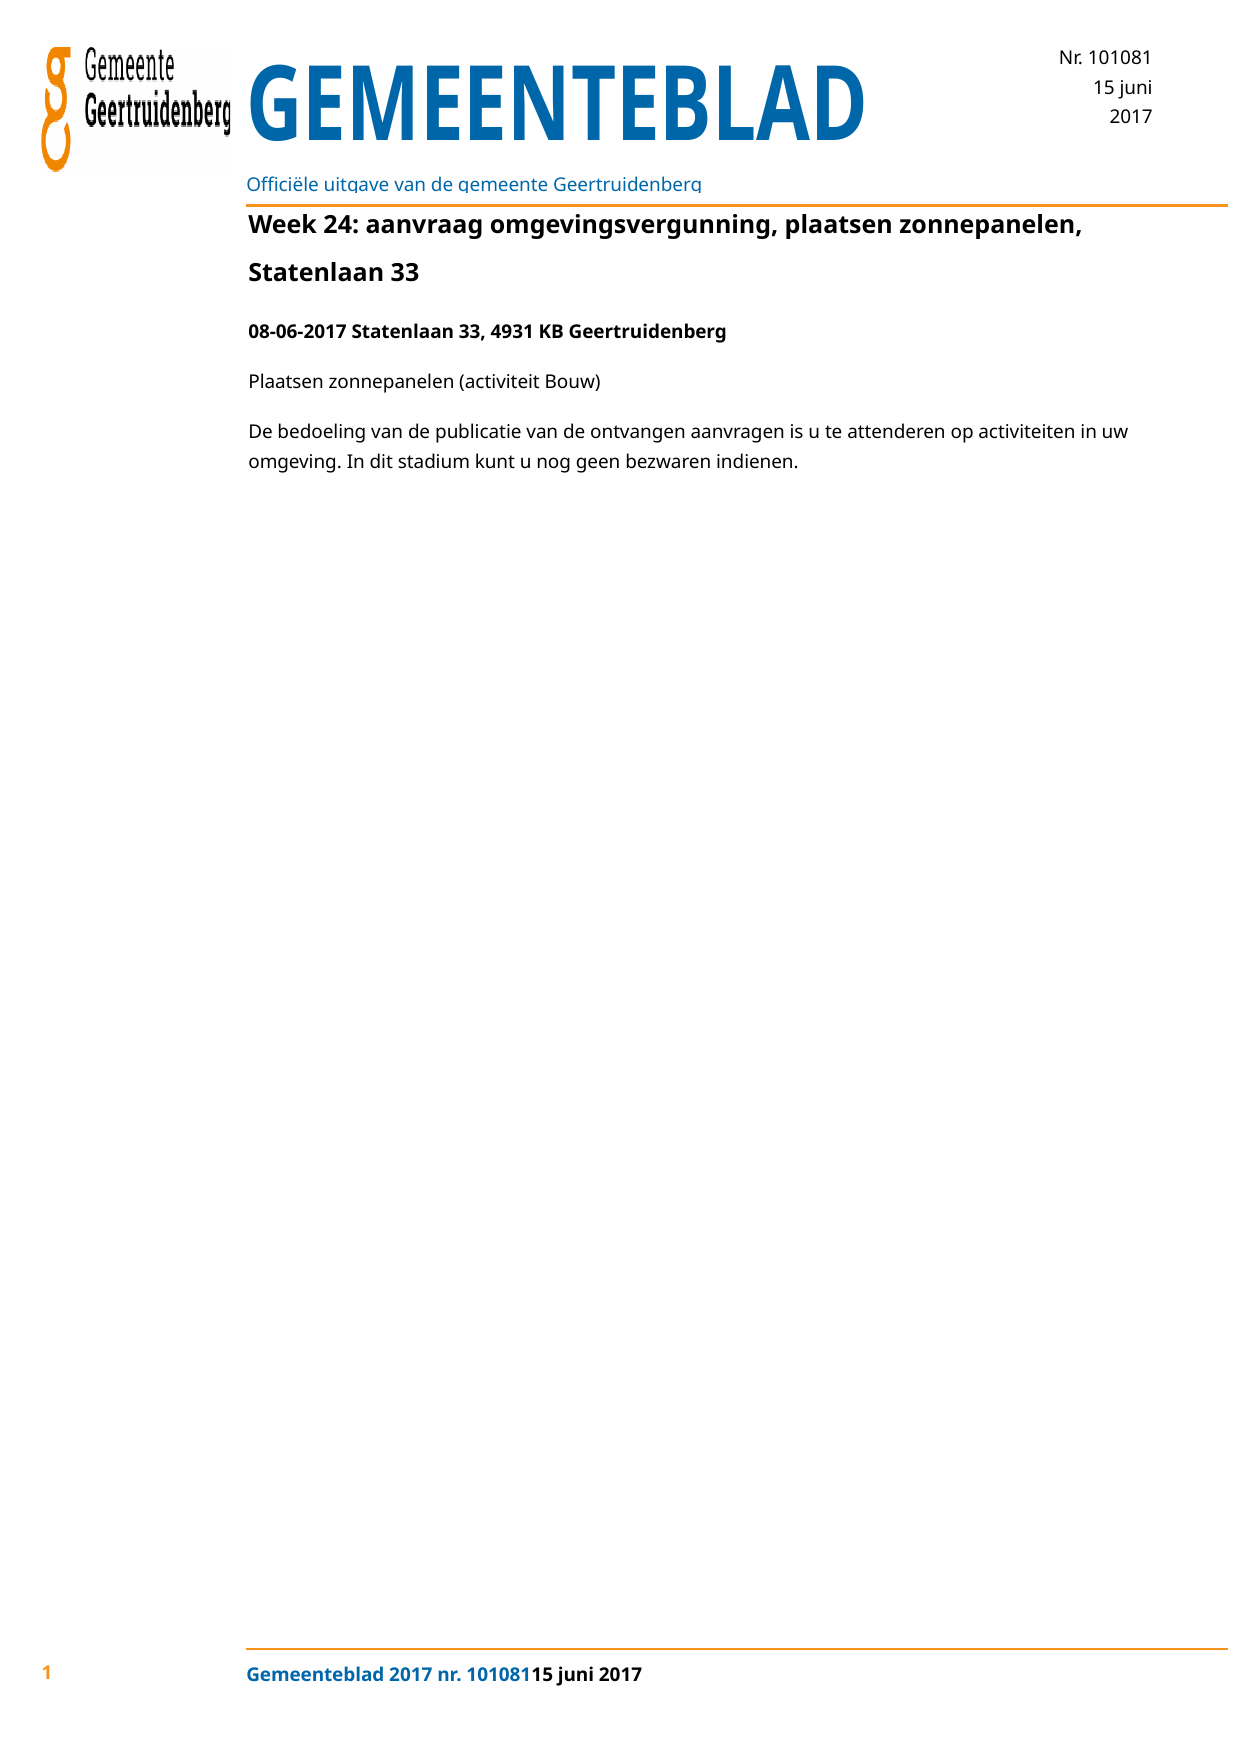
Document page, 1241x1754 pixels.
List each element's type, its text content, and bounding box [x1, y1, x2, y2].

text Week 24: aanvraag omgevingsvergunning, plaatsen zonnepanelen, Statenlaan 33 [248, 207, 1152, 288]
text De bedoeling van de publicatie van de ontvangen aanvragen is u te attenderen op activiteiten in uw omgeving. In dit stadium kunt u nog geen bezwaren indienen. [248, 419, 1152, 474]
text Plaatsen zonnepanelen (activiteit Bouw) [248, 368, 1152, 394]
text 08-06-2017 Statenlaan 33, 4931 KB Geertruidenberg [248, 318, 1152, 344]
picture [41, 47, 231, 172]
